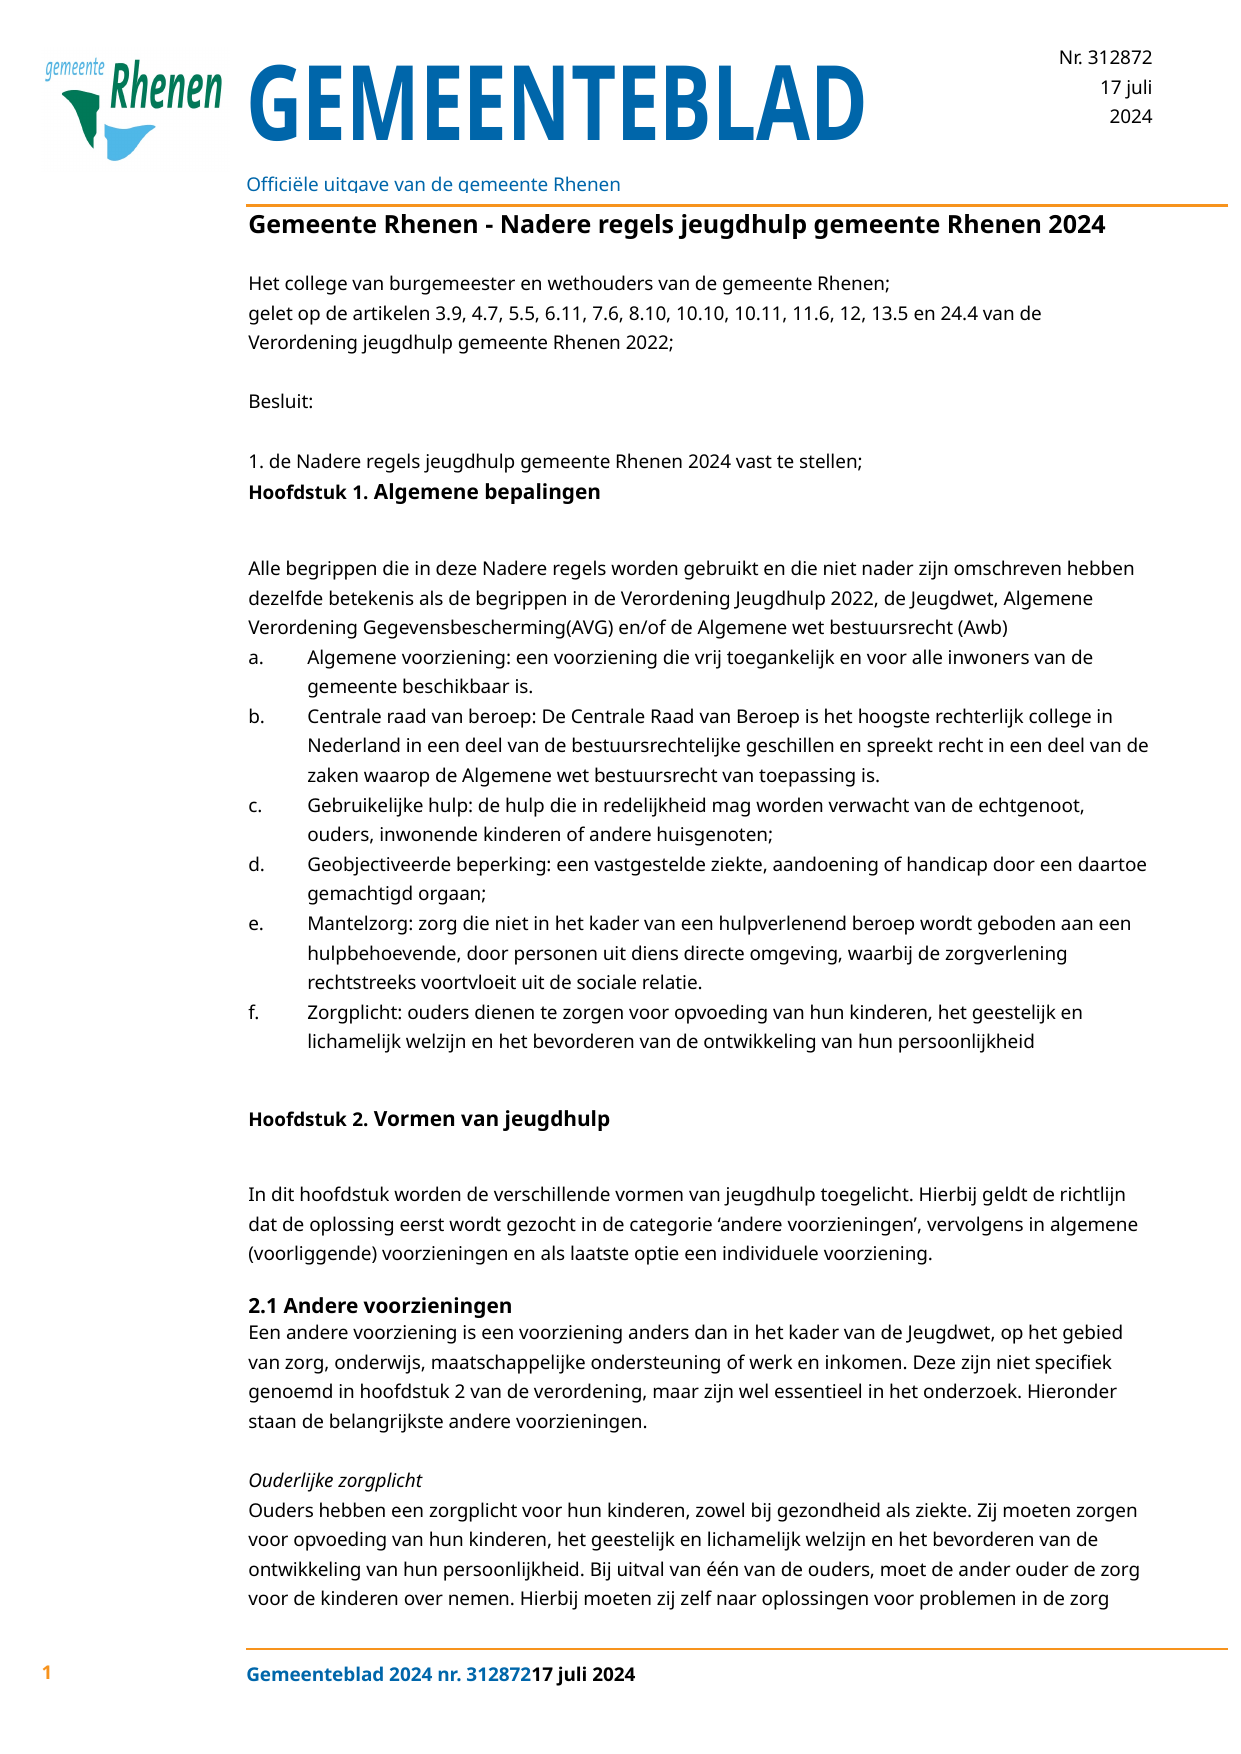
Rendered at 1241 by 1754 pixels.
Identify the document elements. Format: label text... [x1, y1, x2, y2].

list Mantelzorg: zorg die niet in het kader van een hulpverlenend beroep wordt geboden aan een hulpbehoevende, door personen uit diens directe omgeving, waarbij de zorgverlening rechtstreeks voortvloeit uit de sociale relatie. [248, 910, 1152, 995]
list Zorgplicht: ouders dienen te zorgen voor opvoeding van hun kinderen, het geestelijk en lichamelijk welzijn en het bevorderen van de ontwikkeling van hun persoonlijkheid [248, 999, 1152, 1054]
text 1. de Nadere regels jeugdhulp gemeente Rhenen 2024 vast te stellen; [248, 448, 1152, 473]
list Gebruikelijke hulp: de hulp die in redelijkheid mag worden verwacht van de echtgenoot, ouders, inwonende kinderen of andere huisgenoten; [248, 792, 1152, 847]
list Algemene voorziening: een voorziening die vrij toegankelijk en voor alle inwoners van de gemeente beschikbaar is. [248, 644, 1152, 699]
text Verordening jeugdhulp gemeente Rhenen 2022; [248, 329, 1152, 355]
text Besluit: [248, 389, 1152, 414]
text Het college van burgemeester en wethouders van de gemeente Rhenen; [248, 270, 1152, 296]
list Geobjectiveerde beperking: een vastgestelde ziekte, aandoening of handicap door een daartoe gemachtigd orgaan; [248, 851, 1152, 906]
text Gemeente Rhenen - Nadere regels jeugdhulp gemeente Rhenen 2024 [248, 207, 1152, 241]
text 2.1 Andere voorzieningen [248, 1291, 1152, 1319]
picture [41, 47, 231, 172]
text Een andere voorziening is een voorziening anders dan in het kader van de Jeugdwet, op het gebied van zorg, onderwijs, maatschappelijke ondersteuning of werk en inkomen. Deze zijn niet specifiek genoemd in hoofdstuk 2 van de verordening, maar zijn wel essentieel in het onderzoek. Hieronder staan de belangrijkste andere voorzieningen. [248, 1319, 1152, 1434]
text Ouders hebben een zorgplicht voor hun kinderen, zowel bij gezondheid als ziekte. Zij moeten zorgen voor opvoeding van hun kinderen, het geestelijk en lichamelijk welzijn en het bevorderen van de ontwikkeling van hun persoonlijkheid. Bij uitval van één van de ouders, moet de ander ouder de zorg voor de kinderen over nemen. Hierbij moeten zij zelf naar oplossingen voor problemen in de zorg [248, 1497, 1152, 1611]
text Hoofdstuk 1. Algemene bepalingen [248, 477, 1152, 506]
list Centrale raad van beroep: De Centrale Raad van Beroep is het hoogste rechterlijk college in Nederland in een deel van de bestuursrechtelijke geschillen en spreekt recht in een deel van de zaken waarop de Algemene wet bestuursrecht van toepassing is. [248, 703, 1152, 788]
text Hoofdstuk 2. Vormen van jeugdhulp [248, 1104, 1152, 1132]
text Alle begrippen die in deze Nadere regels worden gebruikt en die niet nader zijn omschreven hebben dezelfde betekenis als de begrippen in de Verordening Jeugdhulp 2022, de Jeugdwet, Algemene Verordening Gegevensbescherming(AVG) en/of de Algemene wet bestuursrecht (Awb) [248, 555, 1152, 640]
text Ouderlijke zorgplicht [248, 1467, 1152, 1493]
text In dit hoofdstuk worden de verschillende vormen van jeugdhulp toegelicht. Hierbij geldt de richtlijn dat de oplossing eerst wordt gezocht in de categorie ‘andere voorzieningen’, vervolgens in algemene (voorliggende) voorzieningen en als laatste optie een individuele voorziening. [248, 1181, 1152, 1266]
text gelet op de artikelen 3.9, 4.7, 5.5, 6.11, 7.6, 8.10, 10.10, 10.11, 11.6, 12, 13.5 en 24.4 van de [248, 300, 1152, 326]
